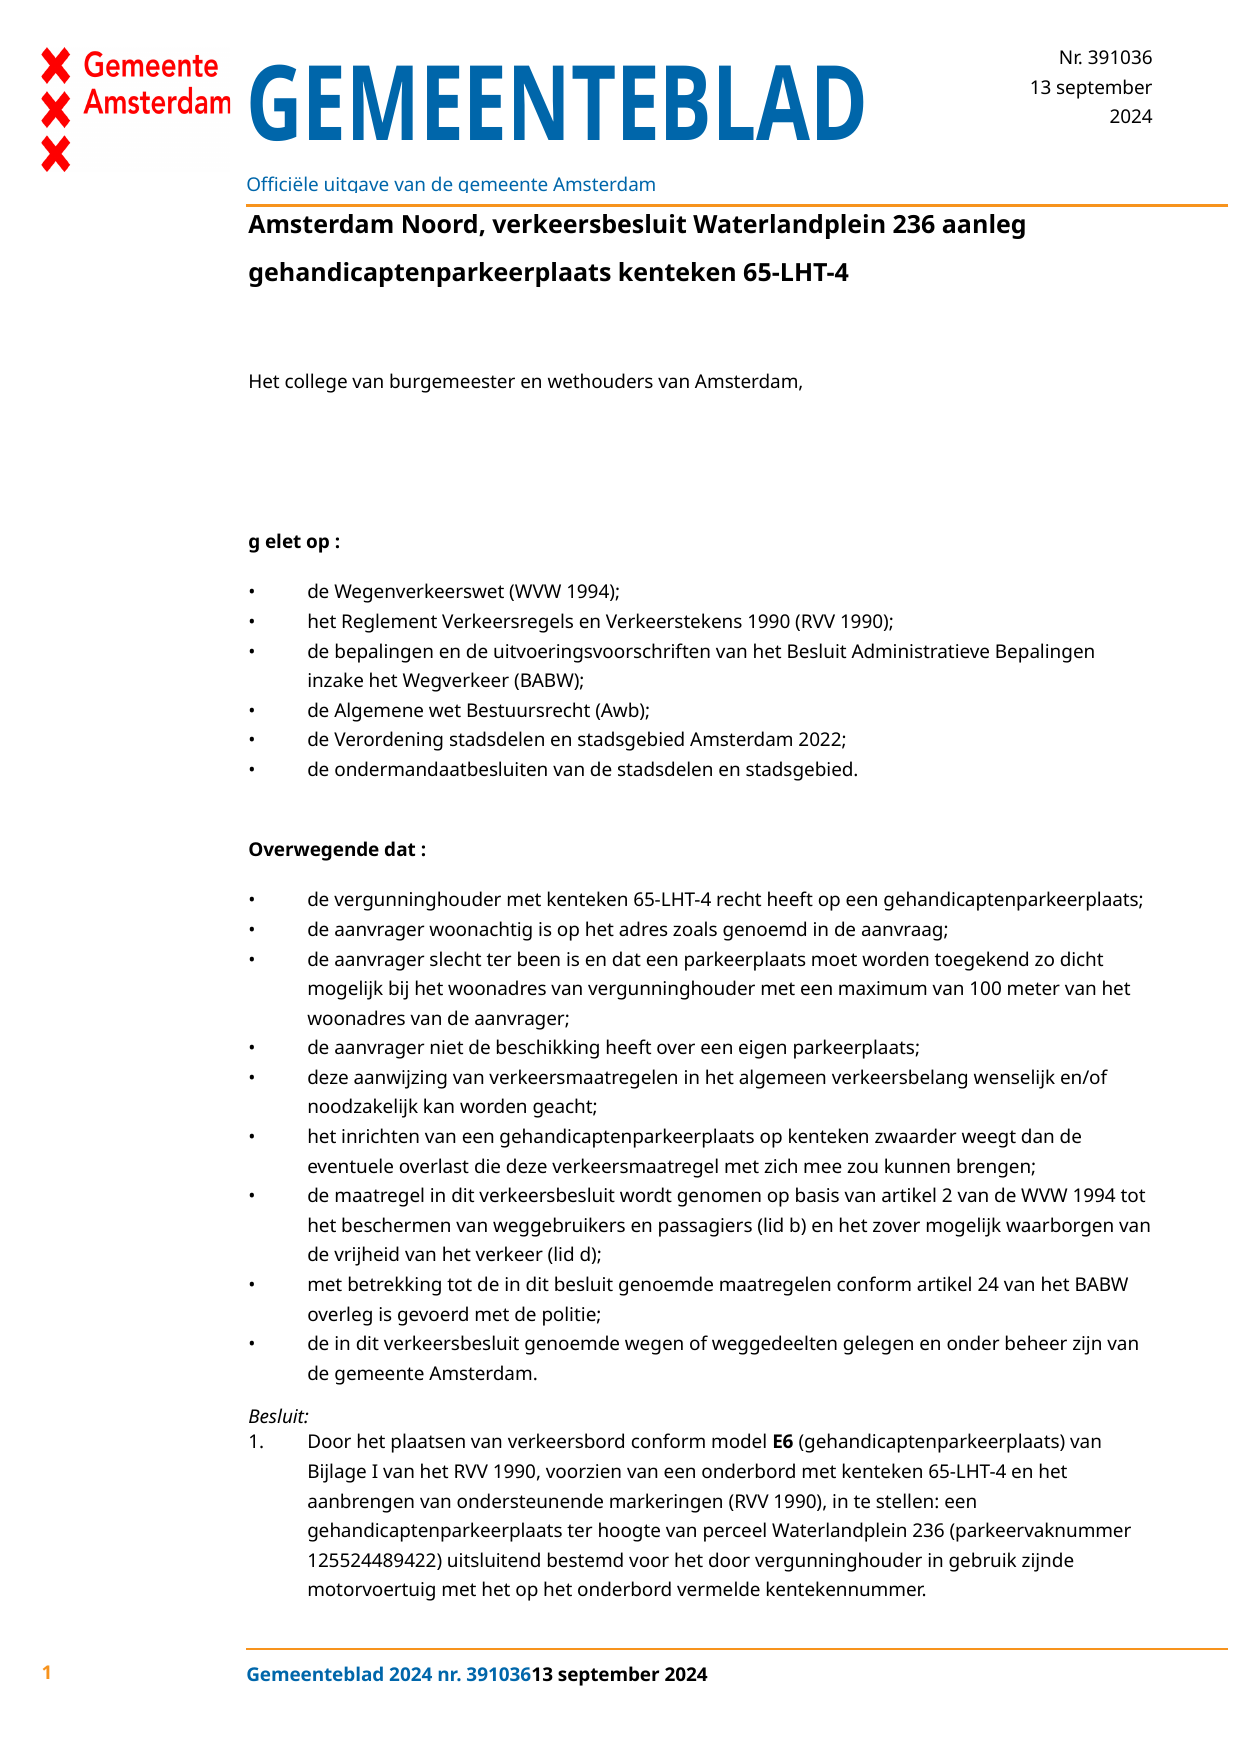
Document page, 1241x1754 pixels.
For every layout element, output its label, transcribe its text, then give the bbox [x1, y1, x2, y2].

text Amsterdam Noord, verkeersbesluit Waterlandplein 236 aanleg gehandicaptenparkeerplaats kenteken 65-LHT-4 [248, 207, 1152, 288]
list de maatregel in dit verkeersbesluit wordt genomen op basis van artikel 2 van de WVW 1994 tot het beschermen van weggebruikers en passagiers (lid b) en het zover mogelijk waarborgen van de vrijheid van het verkeer (lid d); [248, 1182, 1152, 1267]
text Overwegende dat : [248, 836, 1152, 862]
list met betrekking tot de in dit besluit genoemde maatregelen conform artikel 24 van het BABW overleg is gevoerd met de politie; [248, 1271, 1152, 1326]
list de aanvrager woonachtig is op het adres zoals genoemd in de aanvraag; [248, 916, 1152, 942]
list de bepalingen en de uitvoeringsvoorschriften van het Besluit Administratieve Bepalingen inzake het Wegverkeer (BABW); [248, 638, 1152, 693]
text Besluit: [248, 1403, 1152, 1429]
list de in dit verkeersbesluit genoemde wegen of weggedeelten gelegen en onder beheer zijn van de gemeente Amsterdam. [248, 1330, 1152, 1386]
list deze aanwijzing van verkeersmaatregelen in het algemeen verkeersbelang wenselijk en/of noodzakelijk kan worden geacht; [248, 1064, 1152, 1119]
list de Verordening stadsdelen en stadsgebied Amsterdam 2022; [248, 727, 1152, 752]
list de aanvrager slecht ter been is en dat een parkeerplaats moet worden toegekend zo dicht mogelijk bij het woonadres van vergunninghouder met een maximum van 100 meter van het woonadres van de aanvrager; [248, 946, 1152, 1031]
list de Wegenverkeerswet (WVW 1994); [248, 579, 1152, 604]
text g elet op : [248, 528, 1152, 554]
list de vergunninghouder met kenteken 65-LHT-4 recht heeft op een gehandicaptenparkeerplaats; [248, 887, 1152, 912]
list het inrichten van een gehandicaptenparkeerplaats op kenteken zwaarder weegt dan de eventuele overlast die deze verkeersmaatregel met zich mee zou kunnen brengen; [248, 1123, 1152, 1178]
picture [41, 47, 231, 172]
list Door het plaatsen van verkeersbord conform model E6 (gehandicaptenparkeerplaats) van Bijlage I van het RVV 1990, voorzien van een onderbord met kenteken 65-LHT-4 en het aanbrengen van ondersteunende markeringen (RVV 1990), in te stellen: een gehandicaptenparkeerplaats ter hoogte van perceel Waterlandplein 236 (parkeervaknummer 125524489422) uitsluitend bestemd voor het door vergunninghouder in gebruik zijnde motorvoertuig met het op het onderbord vermelde kentekennummer. [248, 1429, 1152, 1602]
list de Algemene wet Bestuursrecht (Awb); [248, 697, 1152, 723]
list de ondermandaatbesluiten van de stadsdelen en stadsgebied. [248, 756, 1152, 782]
list het Reglement Verkeersregels en Verkeerstekens 1990 (RVV 1990); [248, 608, 1152, 634]
list de aanvrager niet de beschikking heeft over een eigen parkeerplaats; [248, 1034, 1152, 1060]
text Het college van burgemeester en wethouders van Amsterdam, [248, 368, 1152, 394]
